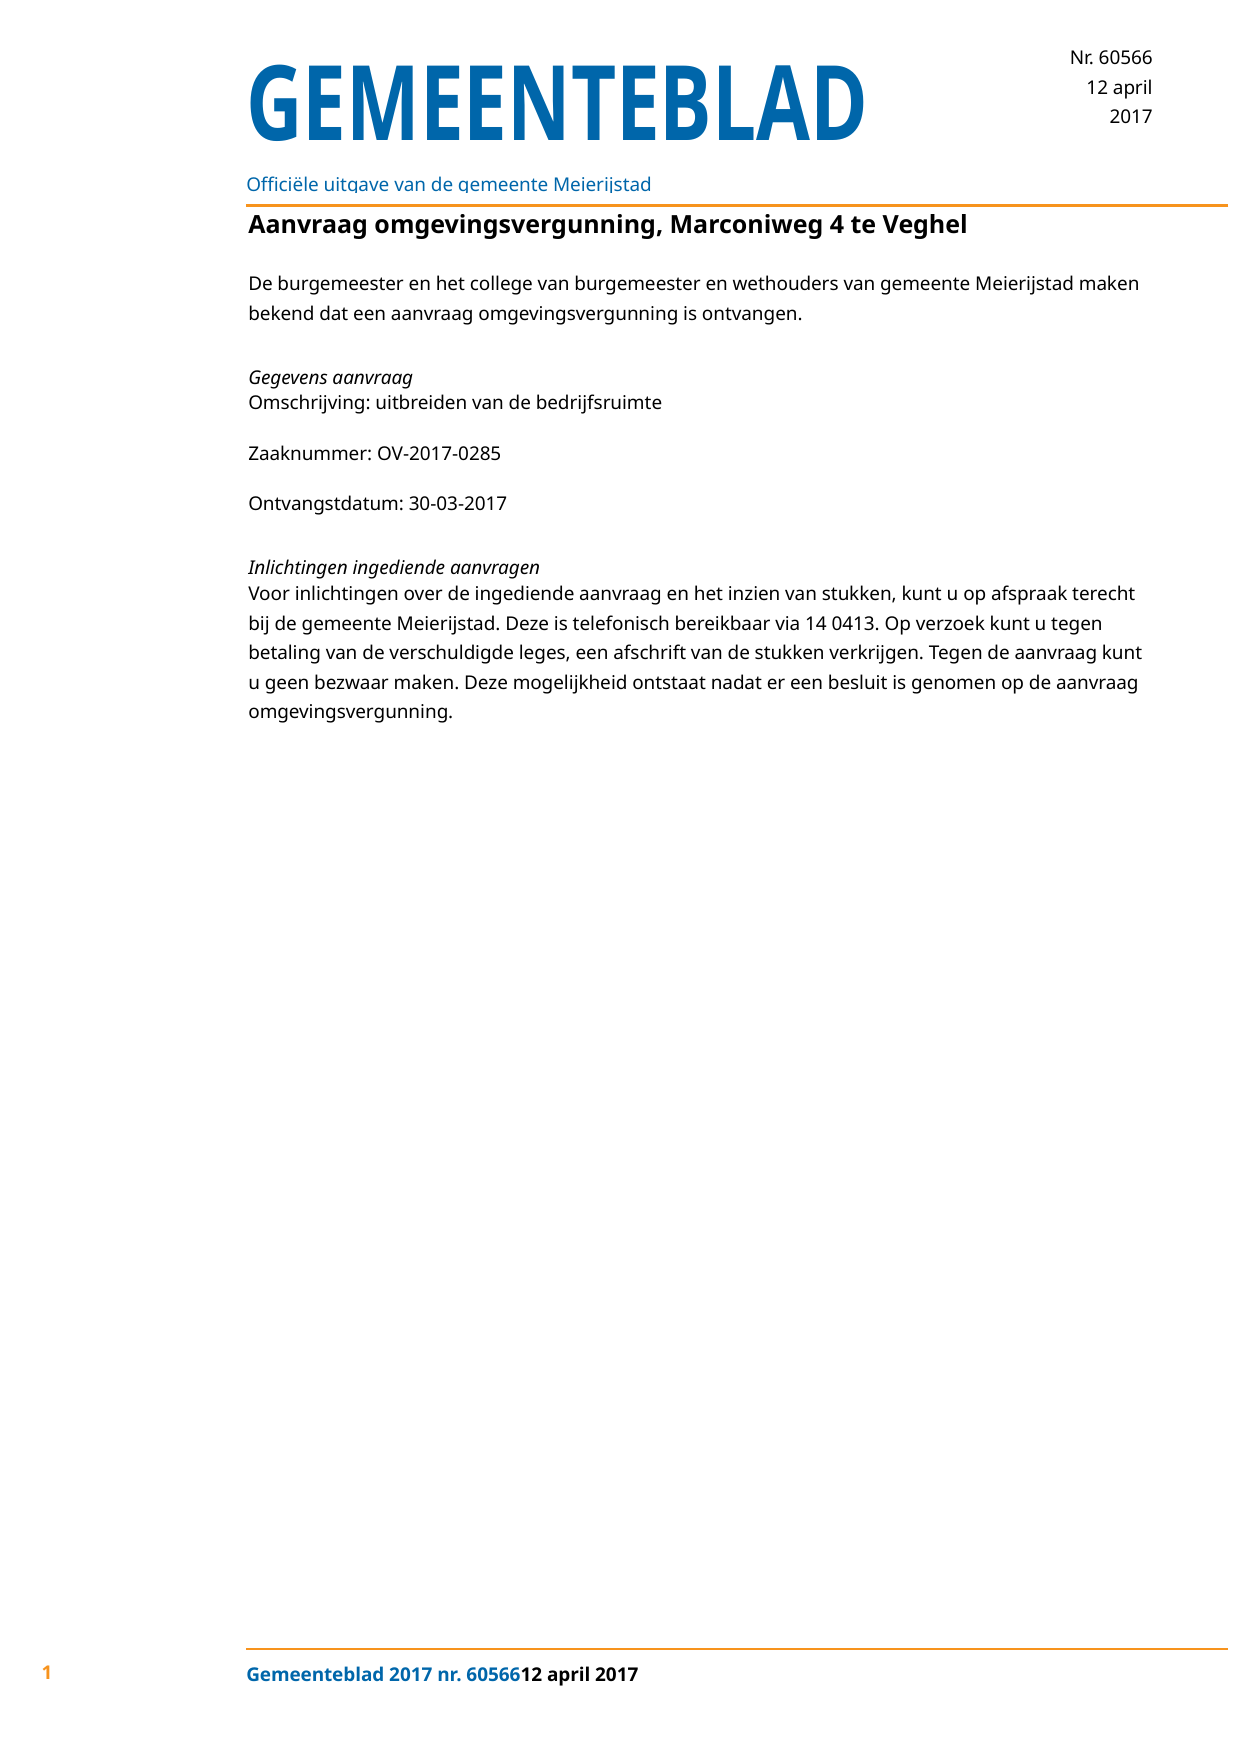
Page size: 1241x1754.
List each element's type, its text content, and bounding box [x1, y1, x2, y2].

picture [41, 47, 231, 172]
text Omschrijving: uitbreiden van de bedrijfsruimte [248, 389, 1152, 415]
text Gegevens aanvraag [248, 364, 1152, 389]
text Inlichtingen ingediende aanvragen [248, 554, 1152, 580]
text Zaaknummer: OV-2017-0285 [248, 440, 1152, 466]
text Ontvangstdatum: 30-03-2017 [248, 490, 1152, 516]
text Aanvraag omgevingsvergunning, Marconiweg 4 te Veghel [248, 207, 1152, 241]
text De burgemeester en het college van burgemeester en wethouders van gemeente Meierijstad maken bekend dat een aanvraag omgevingsvergunning is ontvangen. [248, 270, 1152, 326]
text Voor inlichtingen over de ingediende aanvraag en het inzien van stukken, kunt u op afspraak terecht bij de gemeente Meierijstad. Deze is telefonisch bereikbaar via 14 0413. Op verzoek kunt u tegen betaling van de verschuldigde leges, een afschrift van de stukken verkrijgen. Tegen de aanvraag kunt u geen bezwaar maken. Deze mogelijkheid ontstaat nadat er een besluit is genomen op de aanvraag omgevingsvergunning. [248, 580, 1152, 724]
